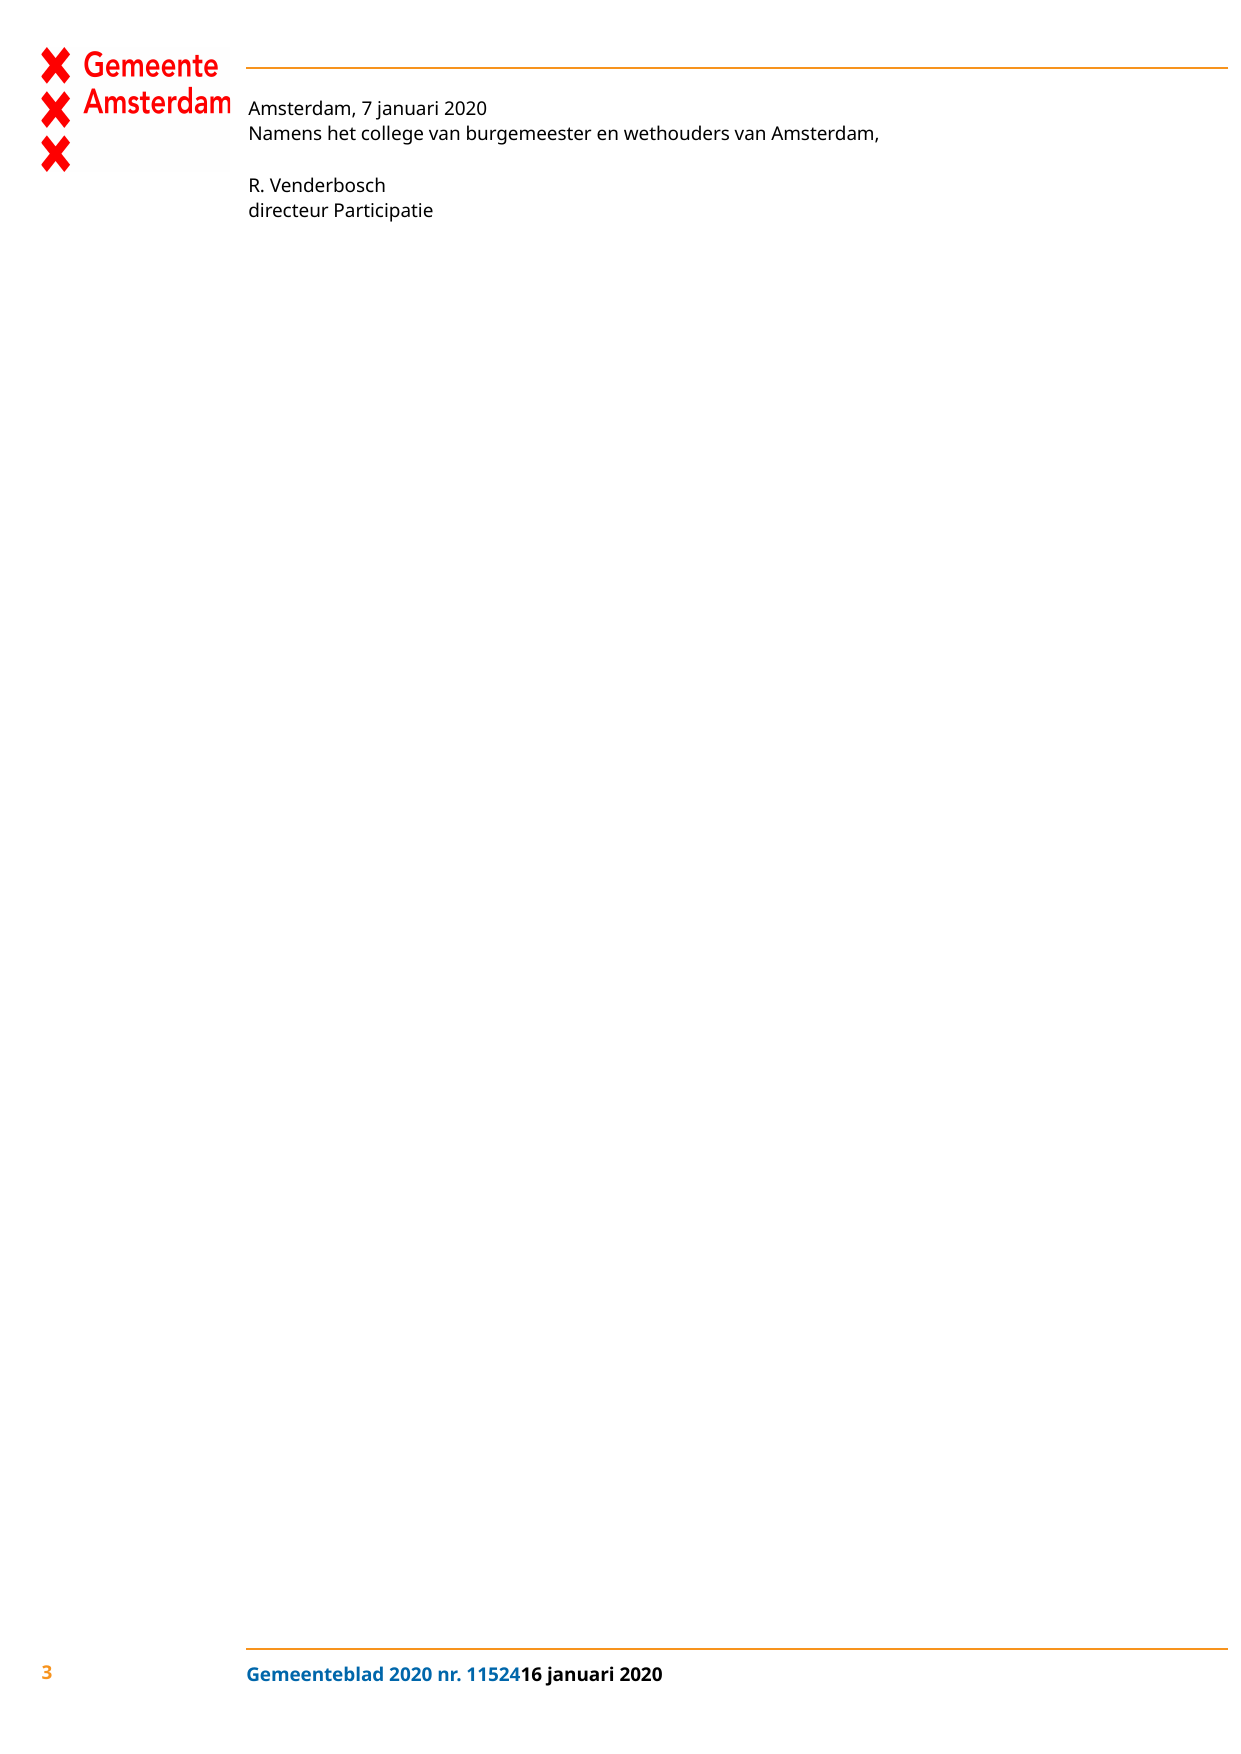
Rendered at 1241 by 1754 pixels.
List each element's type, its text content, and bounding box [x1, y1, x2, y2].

text R. Venderbosch [248, 172, 1152, 198]
text Amsterdam, 7 januari 2020 [248, 95, 1152, 121]
text Namens het college van burgemeester en wethouders van Amsterdam, [248, 121, 1152, 146]
text directeur Participatie [248, 198, 1152, 223]
picture [41, 47, 231, 172]
